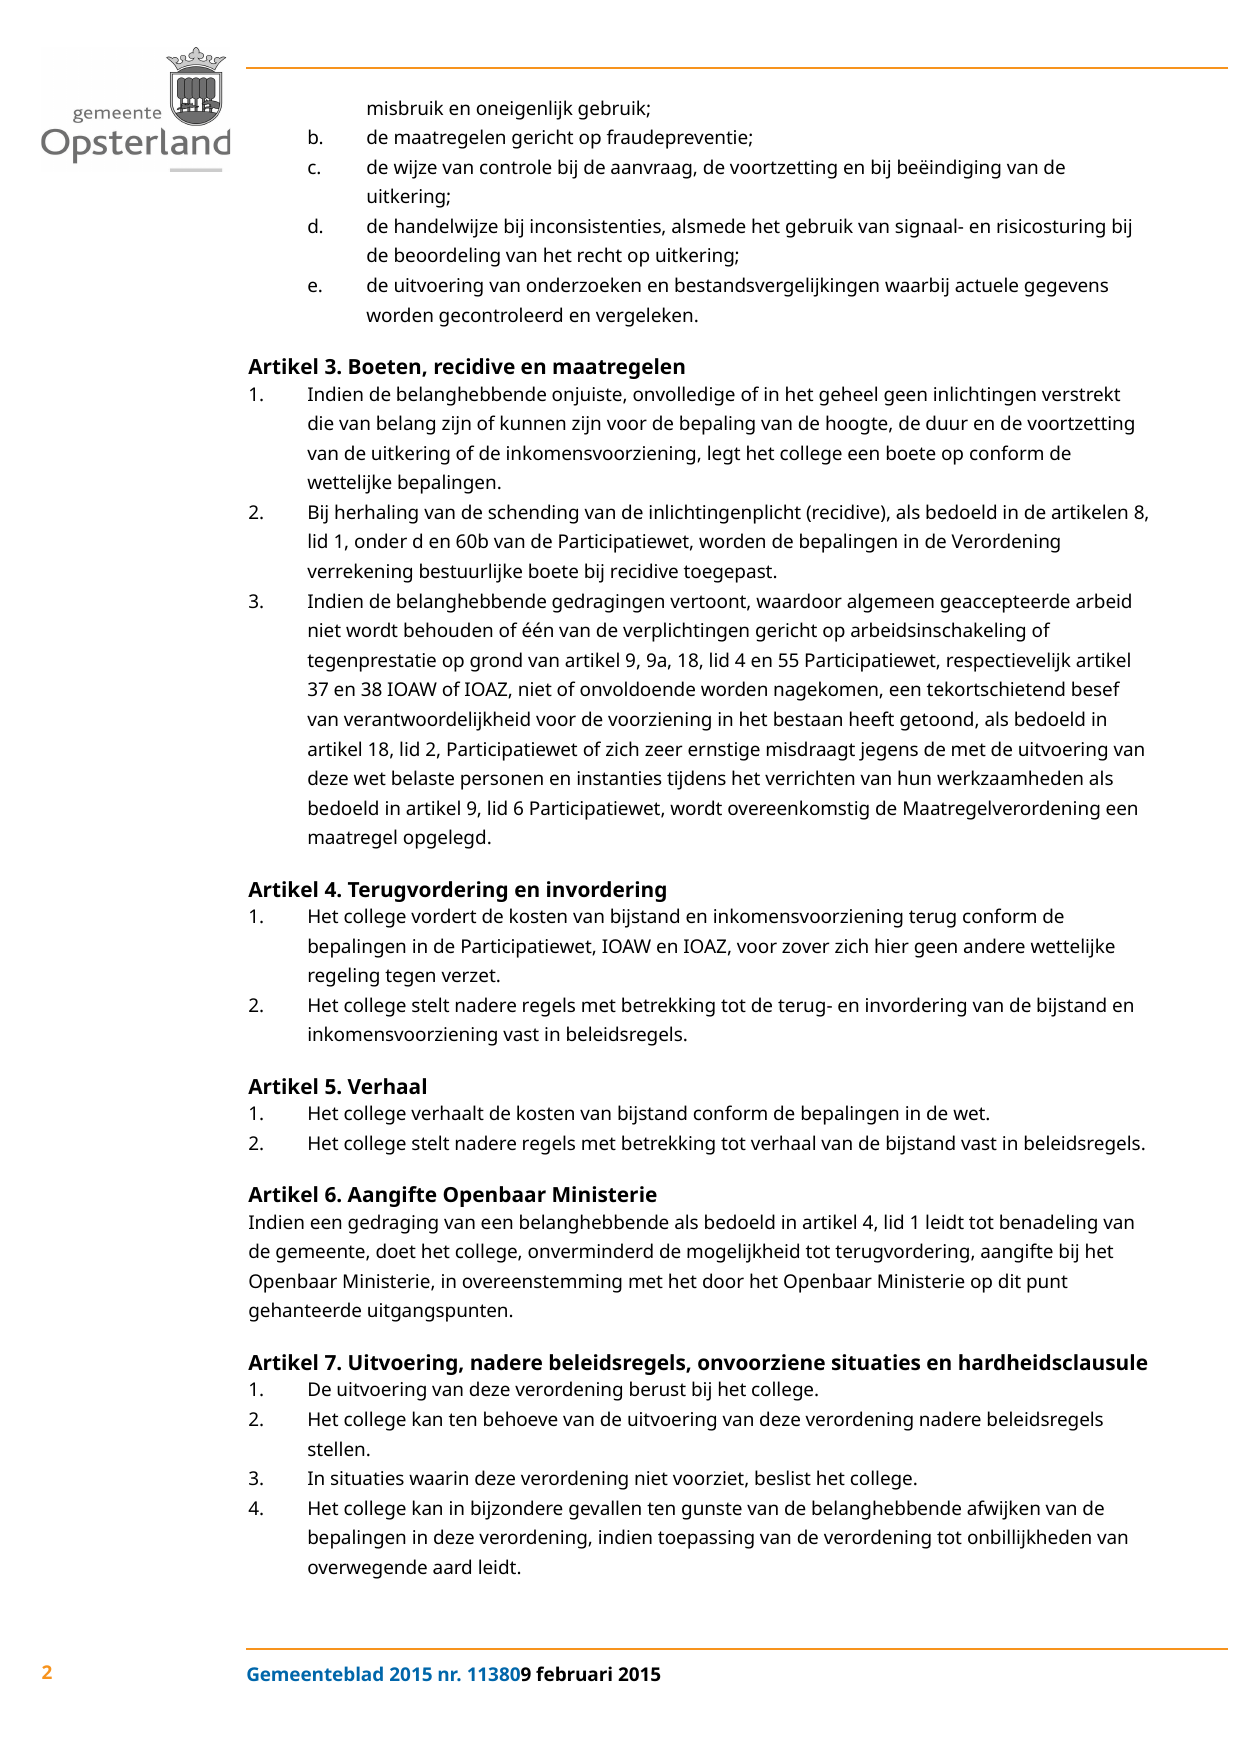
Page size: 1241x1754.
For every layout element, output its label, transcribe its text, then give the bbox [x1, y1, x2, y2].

text Artikel 3. Boeten, recidive en maatregelen [248, 352, 1152, 381]
picture [41, 47, 231, 172]
text Indien een gedraging van een belanghebbende als bedoeld in artikel 4, lid 1 leidt tot benadeling van de gemeente, doet het college, onverminderd de mogelijkheid tot terugvordering, aangifte bij het Openbaar Ministerie, in overeenstemming met het door het Openbaar Ministerie op dit punt gehanteerde uitgangspunten. [248, 1209, 1152, 1323]
text Artikel 7. Uitvoering, nadere beleidsregels, onvoorziene situaties en hardheidsclausule [248, 1348, 1152, 1377]
list Indien de belanghebbende onjuiste, onvolledige of in het geheel geen inlichtingen verstrekt die van belang zijn of kunnen zijn voor de bepaling van de hoogte, de duur en de voortzetting van de uitkering of de inkomensvoorziening, legt het college een boete op conform de wettelijke bepalingen. [248, 381, 1152, 495]
list Bij herhaling van de schending van de inlichtingenplicht (recidive), als bedoeld in de artikelen 8, lid 1, onder d en 60b van de Participatiewet, worden de bepalingen in de Verordening verrekening bestuurlijke boete bij recidive toegepast. [248, 499, 1152, 584]
text Artikel 5. Verhaal [248, 1072, 1152, 1101]
list De uitvoering van deze verordening berust bij het college. [248, 1377, 1152, 1402]
list misbruik en oneigenlijk gebruik; [307, 95, 1152, 121]
text Artikel 4. Terugvordering en invordering [248, 875, 1152, 903]
text Artikel 6. Aangifte Openbaar Ministerie [248, 1181, 1152, 1209]
list Indien de belanghebbende gedragingen vertoont, waardoor algemeen geaccepteerde arbeid niet wordt behouden of één van de verplichtingen gericht op arbeidsinschakeling of tegenprestatie op grond van artikel 9, 9a, 18, lid 4 en 55 Participatiewet, respectievelijk artikel 37 en 38 IOAW of IOAZ, niet of onvoldoende worden nagekomen, een tekortschietend besef van verantwoordelijkheid voor de voorziening in het bestaan heeft getoond, als bedoeld in artikel 18, lid 2, Participatiewet of zich zeer ernstige misdraagt jegens de met de uitvoering van deze wet belaste personen en instanties tijdens het verrichten van hun werkzaamheden als bedoeld in artikel 9, lid 6 Participatiewet, wordt overeenkomstig de Maatregelverordening een maatregel opgelegd. [248, 588, 1152, 850]
list de uitvoering van onderzoeken en bestandsvergelijkingen waarbij actuele gegevens worden gecontroleerd en vergeleken. [307, 272, 1152, 328]
list Het college kan in bijzondere gevallen ten gunste van de belanghebbende afwijken van de bepalingen in deze verordening, indien toepassing van de verordening tot onbillijkheden van overwegende aard leidt. [248, 1495, 1152, 1580]
list Het college vordert de kosten van bijstand en inkomensvoorziening terug conform de bepalingen in de Participatiewet, IOAW en IOAZ, voor zover zich hier geen andere wettelijke regeling tegen verzet. [248, 903, 1152, 988]
list Het college stelt nadere regels met betrekking tot verhaal van de bijstand vast in beleidsregels. [248, 1130, 1152, 1156]
list In situaties waarin deze verordening niet voorziet, beslist het college. [248, 1465, 1152, 1491]
list de maatregelen gericht op fraudepreventie; [307, 124, 1152, 150]
list Het college verhaalt de kosten van bijstand conform de bepalingen in de wet. [248, 1101, 1152, 1126]
list Het college stelt nadere regels met betrekking tot de terug- en invordering van de bijstand en inkomensvoorziening vast in beleidsregels. [248, 992, 1152, 1047]
list de wijze van controle bij de aanvraag, de voortzetting en bij beëindiging van de uitkering; [307, 154, 1152, 209]
list de handelwijze bij inconsistenties, alsmede het gebruik van signaal- en risicosturing bij de beoordeling van het recht op uitkering; [307, 213, 1152, 268]
list Het college kan ten behoeve van de uitvoering van deze verordening nadere beleidsregels stellen. [248, 1406, 1152, 1461]
